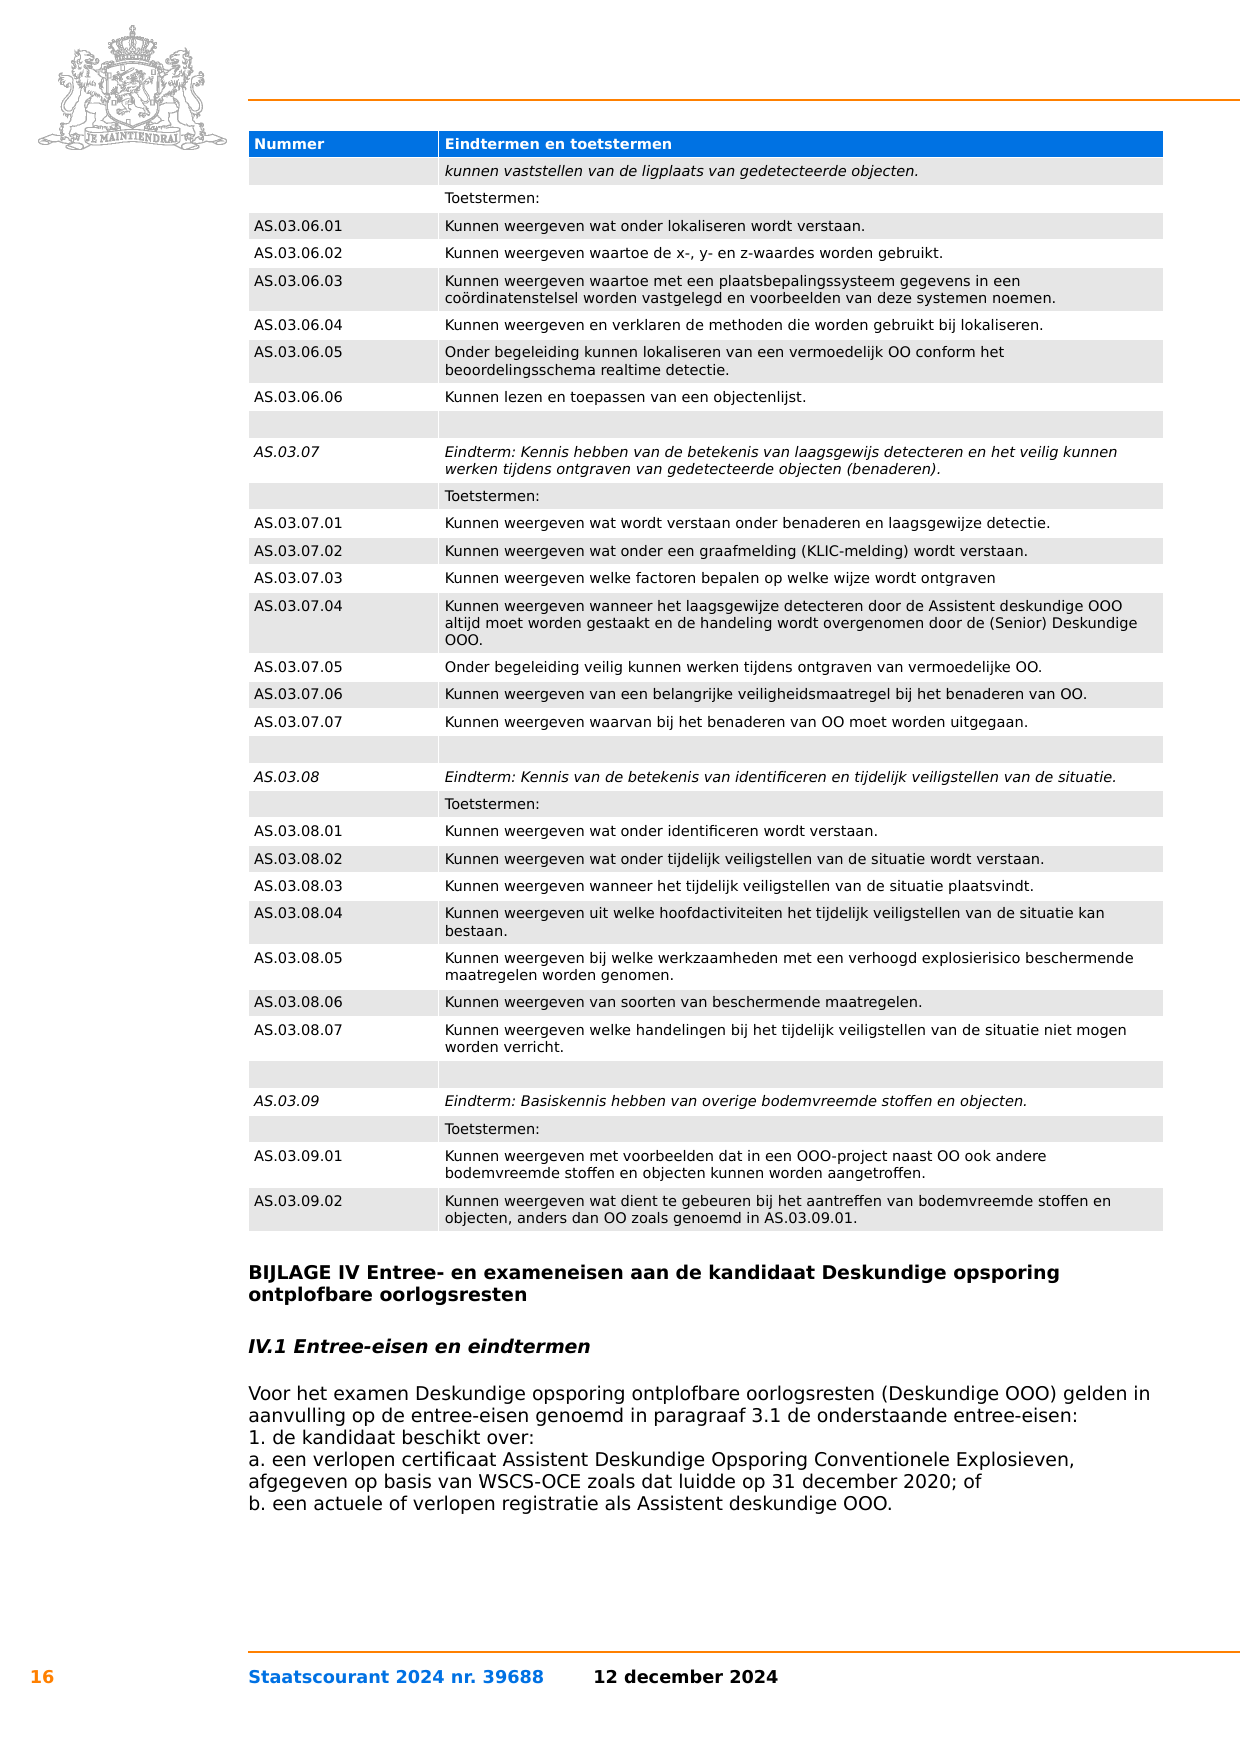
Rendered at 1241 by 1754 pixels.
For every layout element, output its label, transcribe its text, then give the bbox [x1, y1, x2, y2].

table_cell AS.03.07.03 [249, 565, 438, 592]
table_cell [249, 186, 438, 212]
table_header Eindtermen en toetstermen [439, 131, 1163, 157]
table_cell Kunnen weergeven wat onder identificeren wordt verstaan. [439, 819, 1163, 845]
table_cell AS.03.07.06 [249, 682, 438, 708]
table_cell Toetstermen: [439, 1116, 1163, 1142]
table_cell [439, 736, 1163, 763]
table_cell AS.03.08.01 [249, 819, 438, 845]
picture [38, 25, 227, 150]
table_cell AS.03.06.03 [249, 268, 438, 311]
table_cell AS.03.08.02 [249, 846, 438, 872]
table_cell Kunnen weergeven en verklaren de methoden die worden gebruikt bij lokaliseren. [439, 312, 1163, 339]
table_cell kunnen vaststellen van de ligplaats van gedetecteerde objecten. [439, 158, 1163, 185]
table_cell Kunnen weergeven wat onder lokaliseren wordt verstaan. [439, 213, 1163, 239]
table_cell Eindterm: Kennis hebben van de betekenis van laagsgewijs detecteren en het veilig kunnen werken tijdens ontgraven van gedetecteerde objecten (benaderen). [439, 439, 1163, 482]
table_cell [249, 483, 438, 509]
table_cell AS.03.08.07 [249, 1017, 438, 1060]
table_cell [439, 411, 1163, 438]
table_cell Toetstermen: [439, 791, 1163, 817]
table_cell AS.03.07.07 [249, 709, 438, 735]
table_cell AS.03.06.02 [249, 241, 438, 267]
subtitle IV.1 Entree-eisen en eindtermen [248, 1336, 1163, 1358]
table_cell [249, 1116, 438, 1142]
table_cell Toetstermen: [439, 483, 1163, 509]
table_cell AS.03.09 [249, 1089, 438, 1115]
text a. een verlopen certificaat Assistent Deskundige Opsporing Conventionele Explosieven, afgegeven op basis van WSCS-OCE zoals dat luidde op 31 december 2020; of [248, 1449, 1163, 1493]
table_cell AS.03.09.01 [249, 1144, 438, 1187]
table_cell [249, 1061, 438, 1088]
table_cell AS.03.08.06 [249, 990, 438, 1016]
table_cell Kunnen weergeven waarvan bij het benaderen van OO moet worden uitgegaan. [439, 709, 1163, 735]
table_header Nummer [249, 131, 438, 157]
table_cell Kunnen weergeven wat dient te gebeuren bij het aantreffen van bodemvreemde stoffen en objecten, anders dan OO zoals genoemd in AS.03.09.01. [439, 1188, 1163, 1231]
table_cell Toetstermen: [439, 186, 1163, 212]
table_cell Kunnen weergeven waartoe met een plaatsbepalingssysteem gegevens in een coördinatenstelsel worden vastgelegd en voorbeelden van deze systemen noemen. [439, 268, 1163, 311]
table_cell AS.03.06.06 [249, 384, 438, 410]
subtitle BIJLAGE IV Entree- en exameneisen aan de kandidaat Deskundige opsporing ontplofbare oorlogsresten [248, 1262, 1163, 1306]
table_cell Kunnen weergeven welke handelingen bij het tijdelijk veiligstellen van de situatie niet mogen worden verricht. [439, 1017, 1163, 1060]
table_cell Eindterm: Basiskennis hebben van overige bodemvreemde stoffen en objecten. [439, 1089, 1163, 1115]
table_cell Kunnen weergeven wat wordt verstaan onder benaderen en laagsgewijze detectie. [439, 511, 1163, 537]
table_cell AS.03.07 [249, 439, 438, 482]
table_cell AS.03.08 [249, 764, 438, 790]
table_cell Onder begeleiding veilig kunnen werken tijdens ontgraven van vermoedelijke OO. [439, 654, 1163, 681]
table_cell AS.03.06.05 [249, 340, 438, 383]
text b. een actuele of verlopen registratie als Assistent deskundige OOO. [248, 1493, 1163, 1515]
table_cell AS.03.07.04 [249, 593, 438, 653]
table_cell Kunnen weergeven met voorbeelden dat in een OOO-project naast OO ook andere bodemvreemde stoffen en objecten kunnen worden aangetroffen. [439, 1144, 1163, 1187]
table_cell [249, 736, 438, 763]
table_cell AS.03.07.01 [249, 511, 438, 537]
table_cell [249, 411, 438, 438]
table_cell Kunnen weergeven wanneer het tijdelijk veiligstellen van de situatie plaatsvindt. [439, 873, 1163, 900]
table_cell AS.03.07.02 [249, 538, 438, 564]
table_cell Kunnen weergeven wat onder een graafmelding (KLIC-melding) wordt verstaan. [439, 538, 1163, 564]
table_cell Kunnen weergeven wanneer het laagsgewijze detecteren door de Assistent deskundige OOO altijd moet worden gestaakt en de handeling wordt overgenomen door de (Senior) Deskundige OOO. [439, 593, 1163, 653]
table_cell [249, 791, 438, 817]
table_cell [249, 158, 438, 185]
table_cell Kunnen weergeven waartoe de x-, y- en z-waardes worden gebruikt. [439, 241, 1163, 267]
table_cell Kunnen weergeven wat onder tijdelijk veiligstellen van de situatie wordt verstaan. [439, 846, 1163, 872]
table_cell AS.03.09.02 [249, 1188, 438, 1231]
table_cell Kunnen weergeven welke factoren bepalen op welke wijze wordt ontgraven [439, 565, 1163, 592]
table_cell AS.03.08.03 [249, 873, 438, 900]
table_cell Kunnen weergeven van een belangrijke veiligheidsmaatregel bij het benaderen van OO. [439, 682, 1163, 708]
table_cell AS.03.06.01 [249, 213, 438, 239]
table_cell Onder begeleiding kunnen lokaliseren van een vermoedelijk OO conform het beoordelingsschema realtime detectie. [439, 340, 1163, 383]
table_cell AS.03.08.05 [249, 945, 438, 988]
text 1. de kandidaat beschikt over: [248, 1427, 1163, 1449]
table_cell Kunnen lezen en toepassen van een objectenlijst. [439, 384, 1163, 410]
table_cell AS.03.08.04 [249, 901, 438, 944]
table_cell Eindterm: Kennis van de betekenis van identificeren en tijdelijk veiligstellen van de situatie. [439, 764, 1163, 790]
table_cell Kunnen weergeven bij welke werkzaamheden met een verhoogd explosierisico beschermende maatregelen worden genomen. [439, 945, 1163, 988]
table_cell Kunnen weergeven uit welke hoofdactiviteiten het tijdelijk veiligstellen van de situatie kan bestaan. [439, 901, 1163, 944]
table_cell AS.03.06.04 [249, 312, 438, 339]
table_cell Kunnen weergeven van soorten van beschermende maatregelen. [439, 990, 1163, 1016]
text Voor het examen Deskundige opsporing ontplofbare oorlogsresten (Deskundige OOO) gelden in aanvulling op de entree-eisen genoemd in paragraaf 3.1 de onderstaande entree-eisen: [248, 1383, 1163, 1427]
table_cell AS.03.07.05 [249, 654, 438, 681]
table_cell [439, 1061, 1163, 1088]
